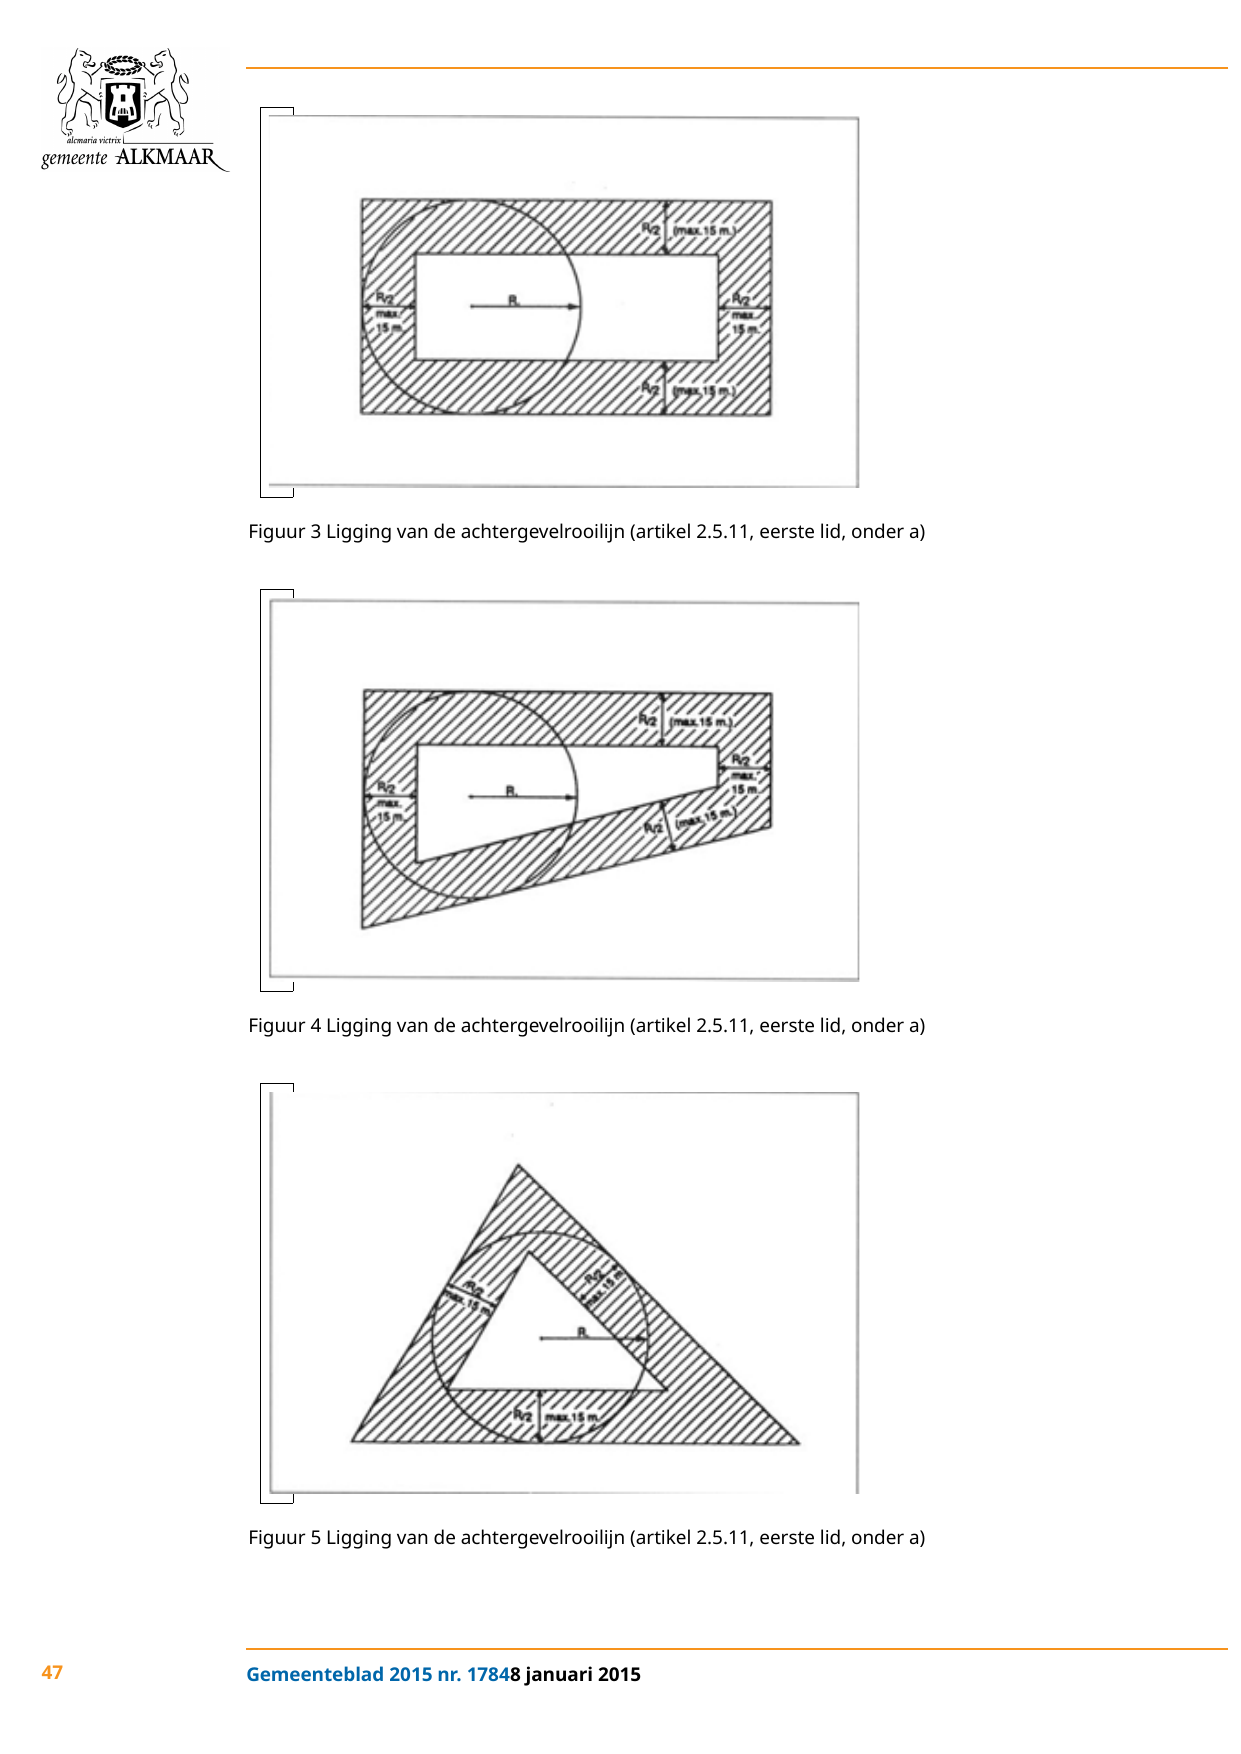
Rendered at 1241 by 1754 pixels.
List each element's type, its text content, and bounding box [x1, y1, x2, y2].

text Figuur 4 Ligging van de achtergevelrooilijn (artikel 2.5.11, eerste lid, onder a) [248, 1012, 1152, 1038]
picture [268, 115, 860, 488]
picture [268, 598, 860, 982]
picture [268, 1092, 860, 1494]
picture [41, 47, 231, 172]
text Figuur 3 Ligging van de achtergevelrooilijn (artikel 2.5.11, eerste lid, onder a) [248, 518, 1152, 544]
text Figuur 5 Ligging van de achtergevelrooilijn (artikel 2.5.11, eerste lid, onder a) [248, 1524, 1152, 1550]
